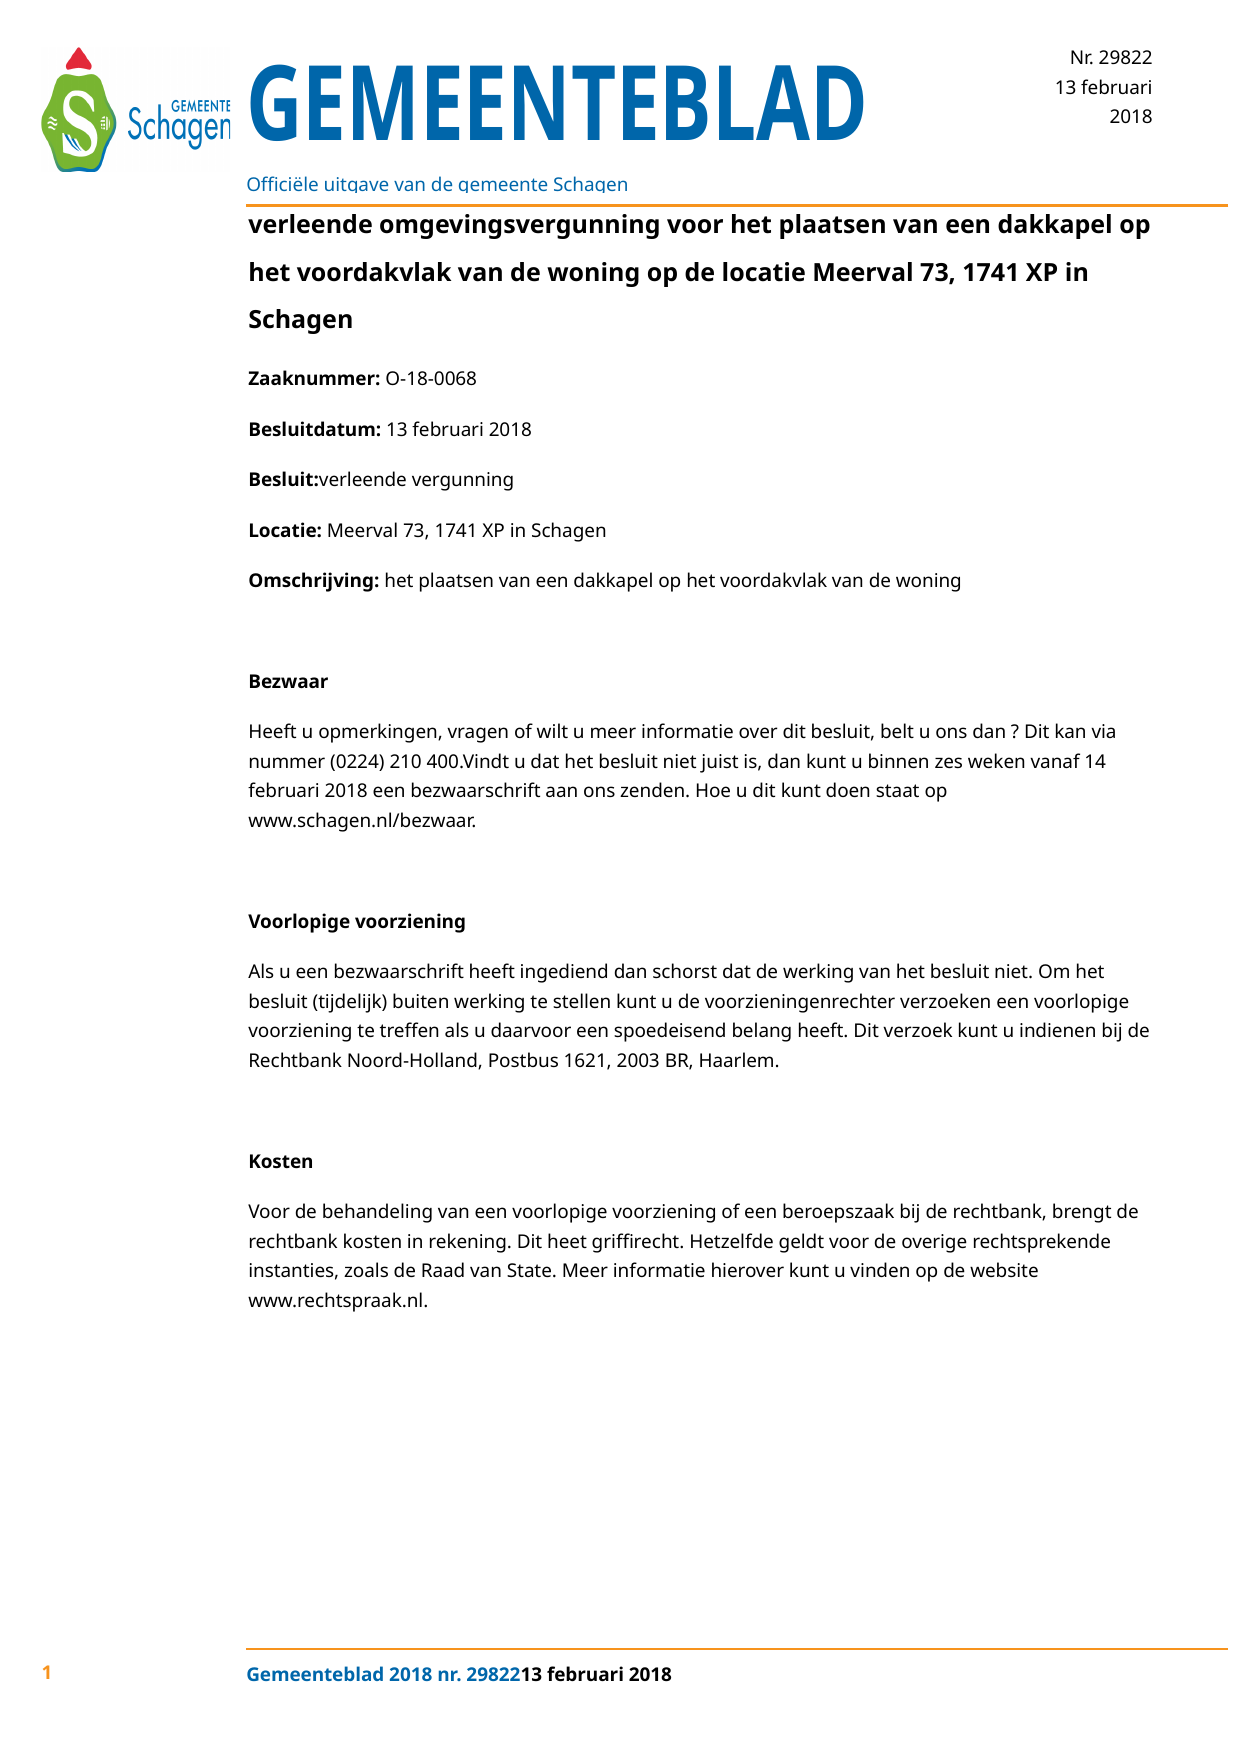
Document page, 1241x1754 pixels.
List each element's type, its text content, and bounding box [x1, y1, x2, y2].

text Locatie: Meerval 73, 1741 XP in Schagen [248, 517, 1152, 542]
text Besluit:verleende vergunning [248, 466, 1152, 492]
text Voor de behandeling van een voorlopige voorziening of een beroepszaak bij de rechtbank, brengt de rechtbank kosten in rekening. Dit heet griffirecht. Hetzelfde geldt voor de overige rechtsprekende instanties, zoals de Raad van State. Meer informatie hierover kunt u vinden op de website www.rechtspraak.nl. [248, 1198, 1152, 1313]
text Als u een bezwaarschrift heeft ingediend dan schorst dat de werking van het besluit niet. Om het besluit (tijdelijk) buiten werking te stellen kunt u de voorzieningenrechter verzoeken een voorlopige voorziening te treffen als u daarvoor een spoedeisend belang heeft. Dit verzoek kunt u indienen bij de Rechtbank Noord-Holland, Postbus 1621, 2003 BR, Haarlem. [248, 958, 1152, 1073]
text verleende omgevingsvergunning voor het plaatsen van een dakkapel op het voordakvlak van de woning op de locatie Meerval 73, 1741 XP in Schagen [248, 207, 1152, 336]
text Voorlopige voorziening [248, 908, 1152, 934]
text Kosten [248, 1148, 1152, 1174]
text Zaaknummer: O-18-0068 [248, 366, 1152, 391]
text Bezwaar [248, 668, 1152, 694]
text Omschrijving: het plaatsen van een dakkapel op het voordakvlak van de woning [248, 567, 1152, 593]
text Heeft u opmerkingen, vragen of wilt u meer informatie over dit besluit, belt u ons dan ? Dit kan via nummer (0224) 210 400.Vindt u dat het besluit niet juist is, dan kunt u binnen zes weken vanaf 14 februari 2018 een bezwaarschrift aan ons zenden. Hoe u dit kunt doen staat op www.schagen.nl/bezwaar. [248, 718, 1152, 833]
picture [41, 47, 231, 172]
text Besluitdatum: 13 februari 2018 [248, 416, 1152, 442]
